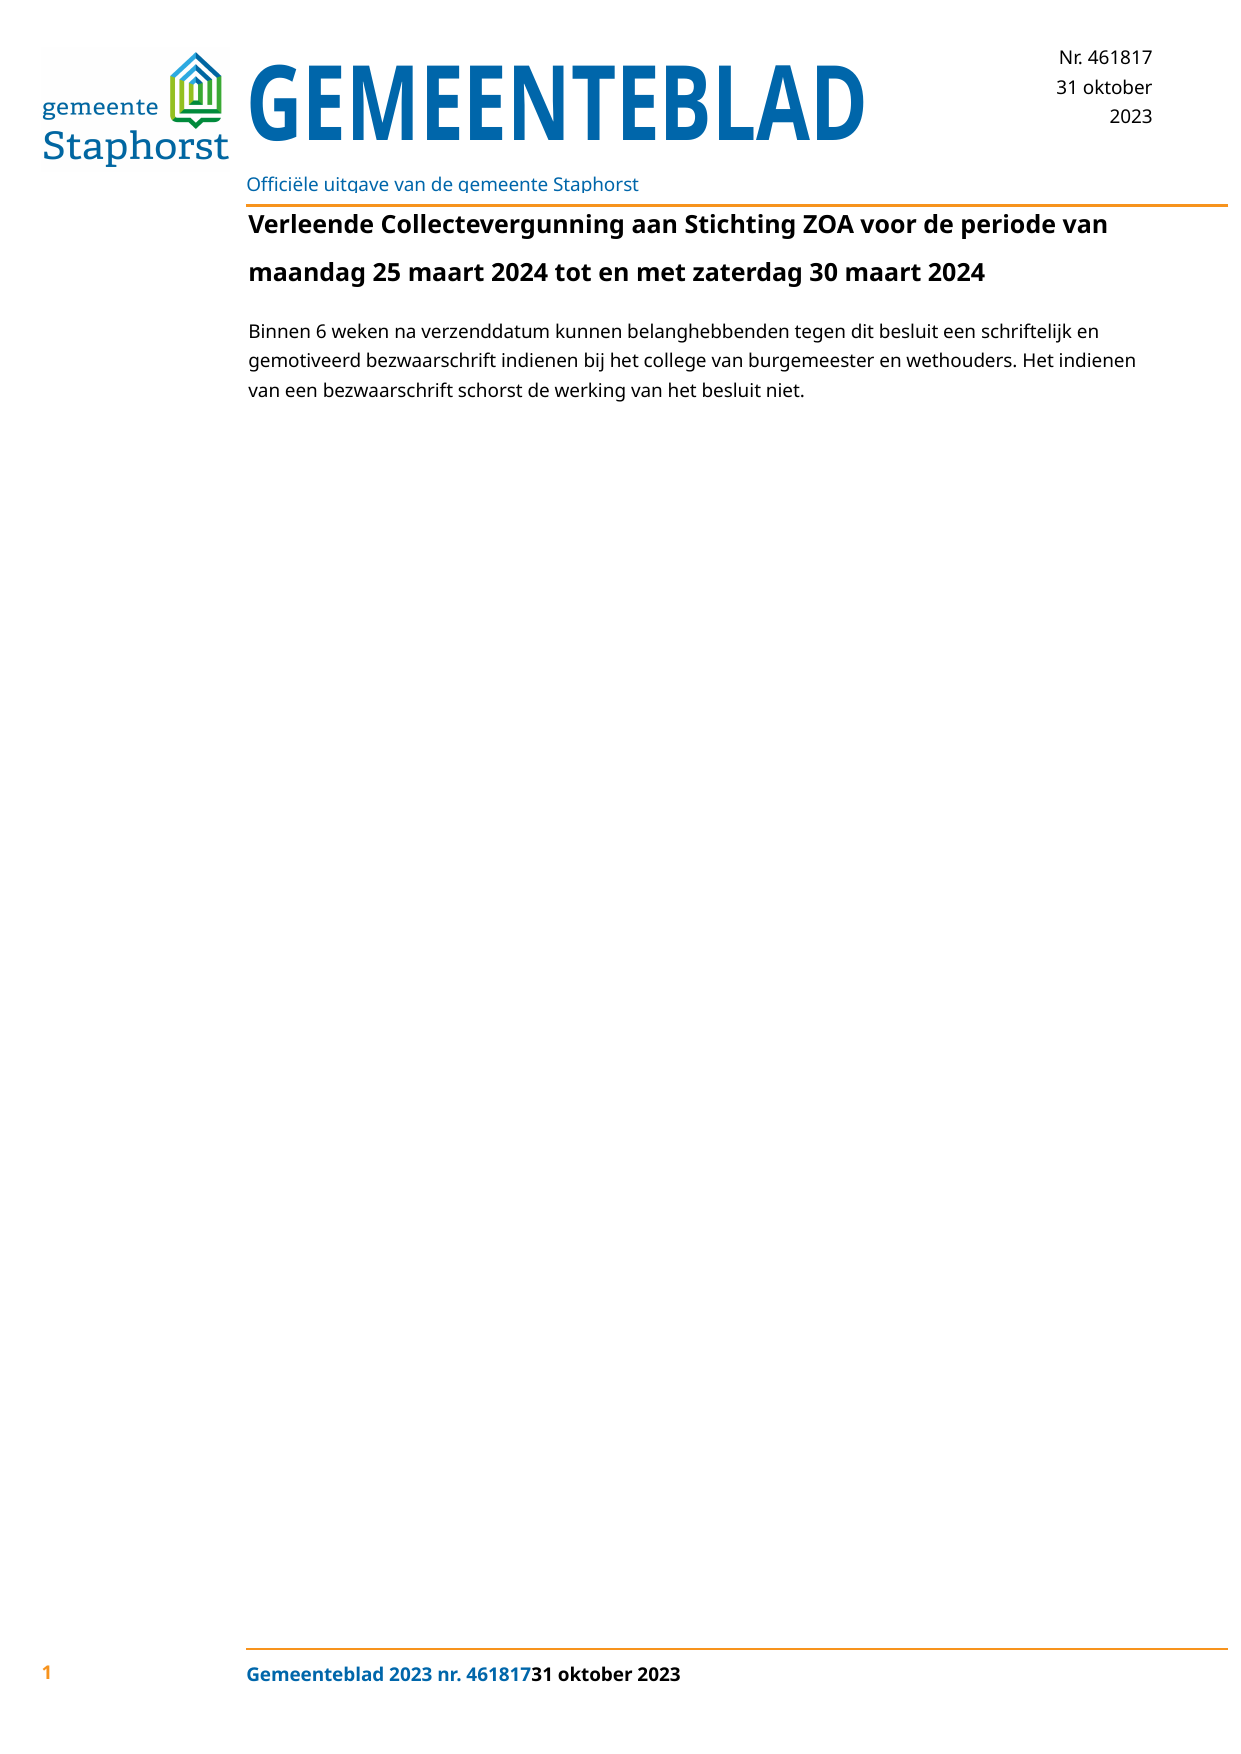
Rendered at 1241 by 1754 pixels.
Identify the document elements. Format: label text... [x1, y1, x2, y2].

text Verleende Collectevergunning aan Stichting ZOA voor de periode van maandag 25 maart 2024 tot en met zaterdag 30 maart 2024 [248, 207, 1152, 288]
picture [41, 47, 231, 172]
text Binnen 6 weken na verzenddatum kunnen belanghebbenden tegen dit besluit een schriftelijk en gemotiveerd bezwaarschrift indienen bij het college van burgemeester en wethouders. Het indienen van een bezwaarschrift schorst de werking van het besluit niet. [248, 318, 1152, 403]
